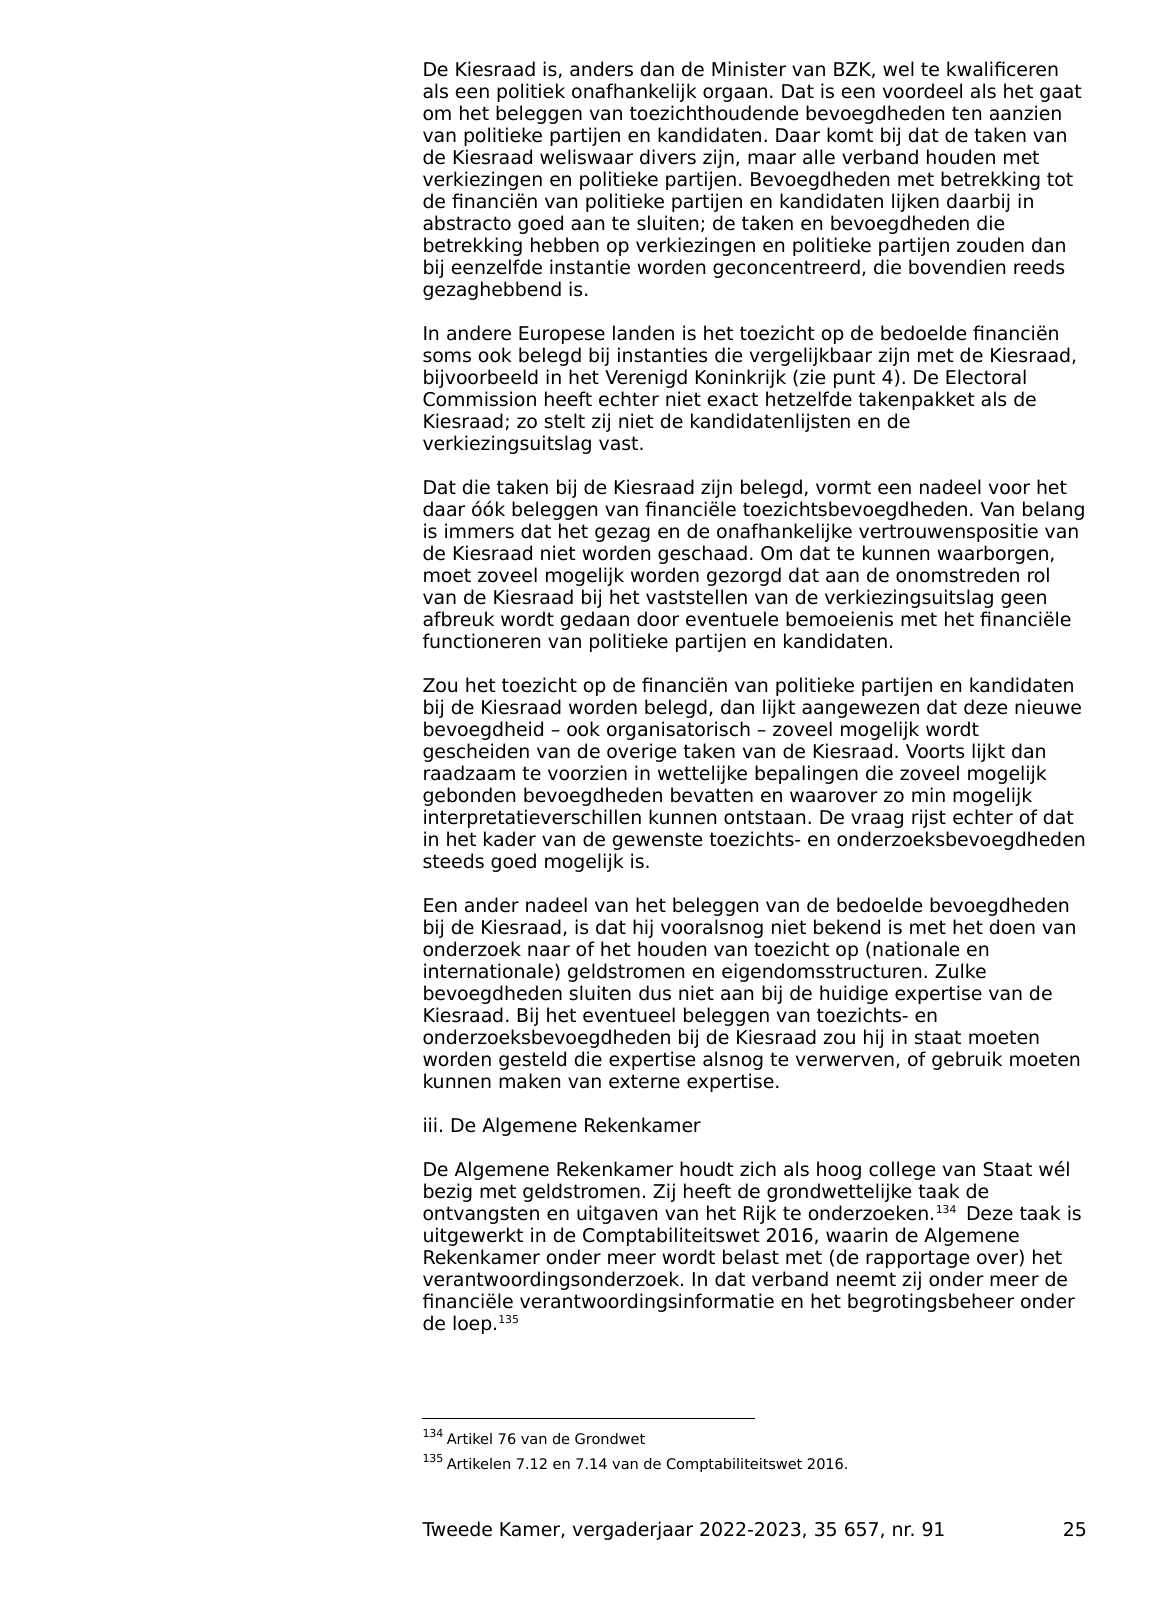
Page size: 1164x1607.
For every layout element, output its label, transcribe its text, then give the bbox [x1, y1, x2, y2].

subtitle iii. De Algemene Rekenkamer [422, 1115, 1087, 1137]
text De Kiesraad is, anders dan de Minister van BZK, wel te kwalificeren als een politiek onafhankelijk orgaan. Dat is een voordeel als het gaat om het beleggen van toezichthoudende bevoegdheden ten aanzien van politieke partijen en kandidaten. Daar komt bij dat de taken van de Kiesraad weliswaar divers zijn, maar alle verband houden met verkiezingen en politieke partijen. Bevoegdheden met betrekking tot de financiën van politieke partijen en kandidaten lijken daarbij in abstracto goed aan te sluiten; de taken en bevoegdheden die betrekking hebben op verkiezingen en politieke partijen zouden dan bij eenzelfde instantie worden geconcentreerd, die bovendien reeds gezaghebbend is. [422, 59, 1087, 301]
text Artikelen 7.12 en 7.14 van de Comptabiliteitswet 2016. [422, 1452, 1087, 1474]
text In andere Europese landen is het toezicht op de bedoelde financiën soms ook belegd bij instanties die vergelijkbaar zijn met de Kiesraad, bijvoorbeeld in het Verenigd Koninkrijk (zie punt 4). De Electoral Commission heeft echter niet exact hetzelfde takenpakket als de Kiesraad; zo stelt zij niet de kandidatenlijsten en de verkiezingsuitslag vast. [422, 323, 1087, 455]
text De Algemene Rekenkamer houdt zich als hoog college van Staat wél bezig met geldstromen. Zij heeft de grondwettelijke taak de ontvangsten en uitgaven van het Rijk te onderzoeken. Deze taak is uitgewerkt in de Comptabiliteitswet 2016, waarin de Algemene Rekenkamer onder meer wordt belast met (de rapportage over) het verantwoordingsonderzoek. In dat verband neemt zij onder meer de financiële verantwoordingsinformatie en het begrotingsbeheer onder de loep. [422, 1159, 1087, 1335]
text Een ander nadeel van het beleggen van de bedoelde bevoegdheden bij de Kiesraad, is dat hij vooralsnog niet bekend is met het doen van onderzoek naar of het houden van toezicht op (nationale en internationale) geldstromen en eigendomsstructuren. Zulke bevoegdheden sluiten dus niet aan bij de huidige expertise van de Kiesraad. Bij het eventueel beleggen van toezichts- en onderzoeksbevoegdheden bij de Kiesraad zou hij in staat moeten worden gesteld die expertise alsnog te verwerven, of gebruik moeten kunnen maken van externe expertise. [422, 895, 1087, 1093]
text Dat die taken bij de Kiesraad zijn belegd, vormt een nadeel voor het daar óók beleggen van financiële toezichtsbevoegdheden. Van belang is immers dat het gezag en de onafhankelijke vertrouwenspositie van de Kiesraad niet worden geschaad. Om dat te kunnen waarborgen, moet zoveel mogelijk worden gezorgd dat aan de onomstreden rol van de Kiesraad bij het vaststellen van de verkiezingsuitslag geen afbreuk wordt gedaan door eventuele bemoeienis met het financiële functioneren van politieke partijen en kandidaten. [422, 477, 1087, 653]
text Artikel 76 van de Grondwet [422, 1427, 1087, 1449]
text Zou het toezicht op de financiën van politieke partijen en kandidaten bij de Kiesraad worden belegd, dan lijkt aangewezen dat deze nieuwe bevoegdheid – ook organisatorisch – zoveel mogelijk wordt gescheiden van de overige taken van de Kiesraad. Voorts lijkt dan raadzaam te voorzien in wettelijke bepalingen die zoveel mogelijk gebonden bevoegdheden bevatten en waarover zo min mogelijk interpretatieverschillen kunnen ontstaan. De vraag rijst echter of dat in het kader van de gewenste toezichts- en onderzoeksbevoegdheden steeds goed mogelijk is. [422, 675, 1087, 873]
